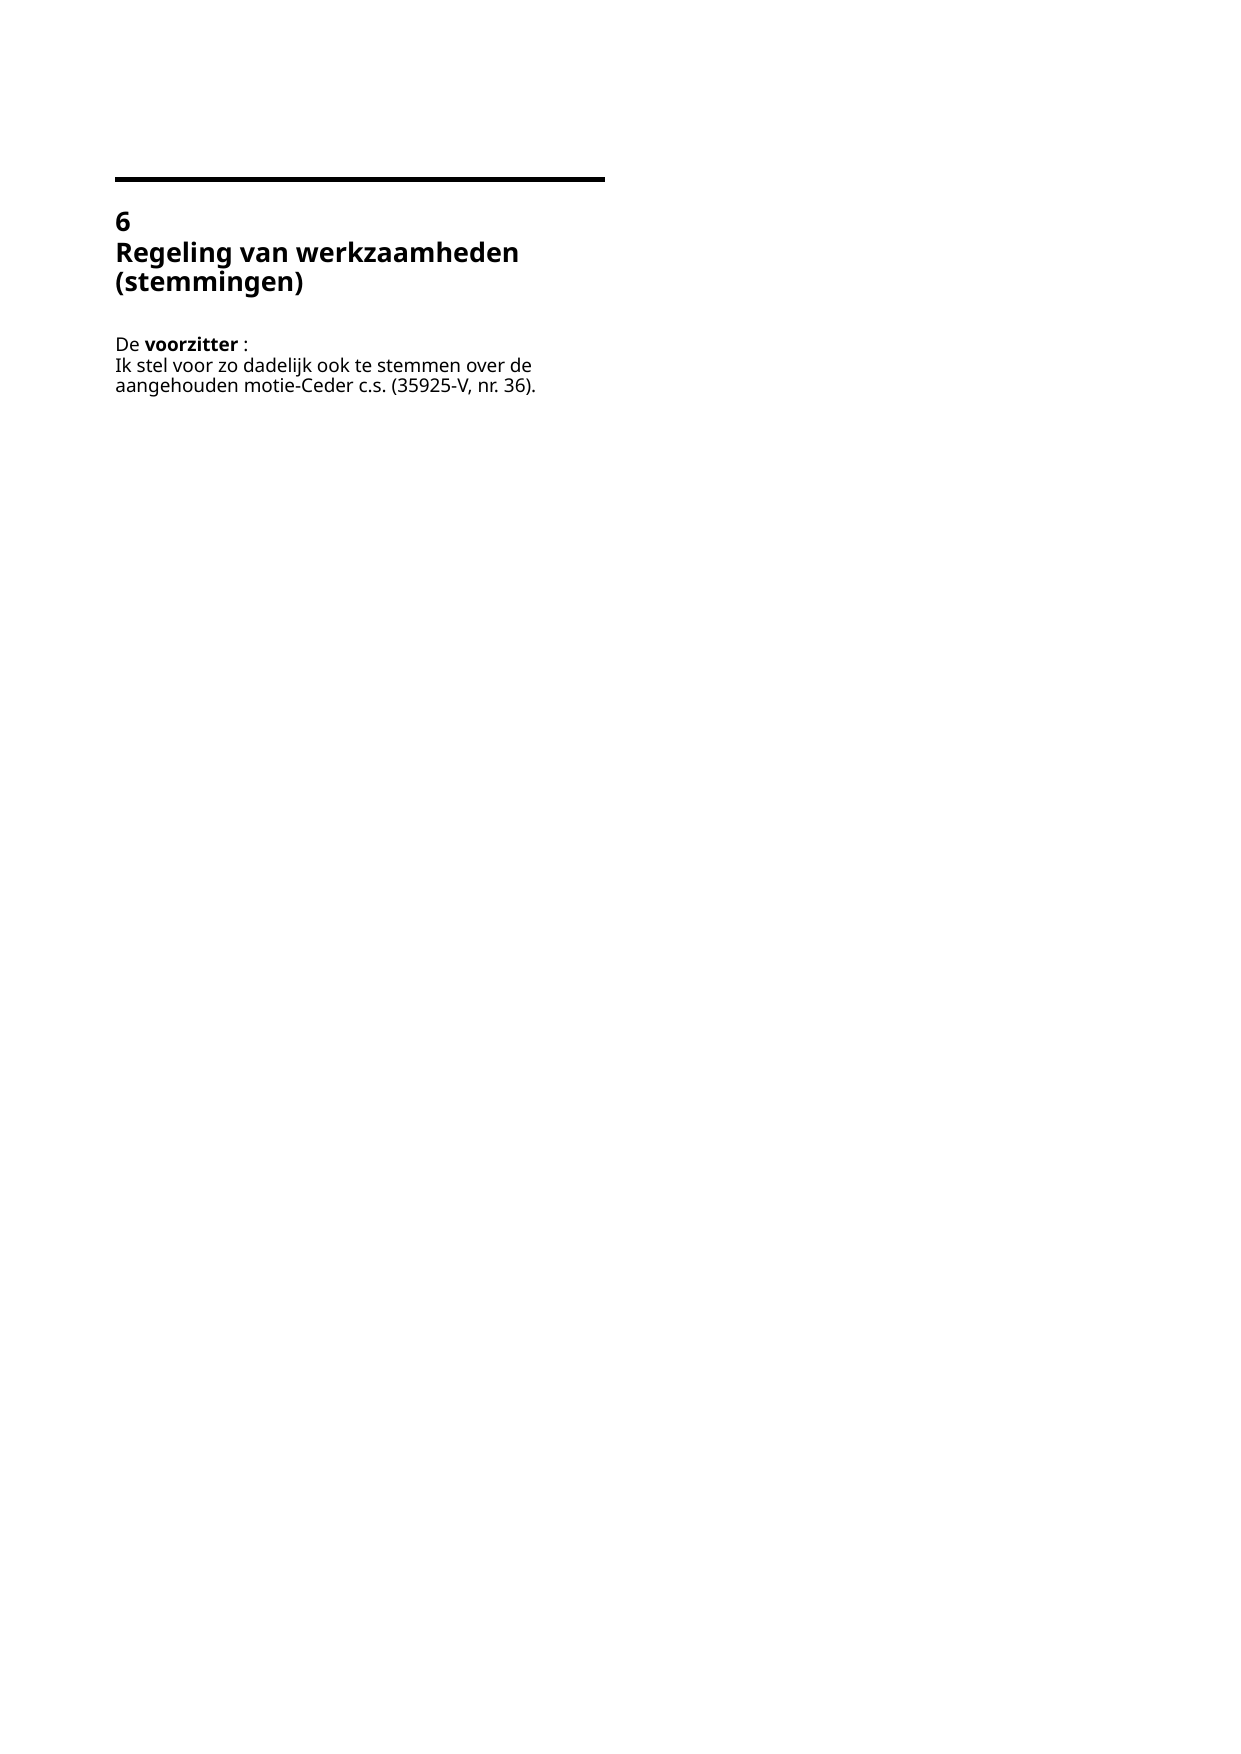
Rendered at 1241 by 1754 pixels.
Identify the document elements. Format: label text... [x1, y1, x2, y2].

text Regeling van werkzaamheden (stemmingen) [115, 239, 605, 312]
text 6 [115, 203, 605, 239]
text Ik stel voor zo dadelijk ook te stemmen over de aangehouden motie-Ceder c.s. (35925-V, nr. 36). [115, 357, 605, 396]
text De voorzitter : [115, 332, 605, 357]
